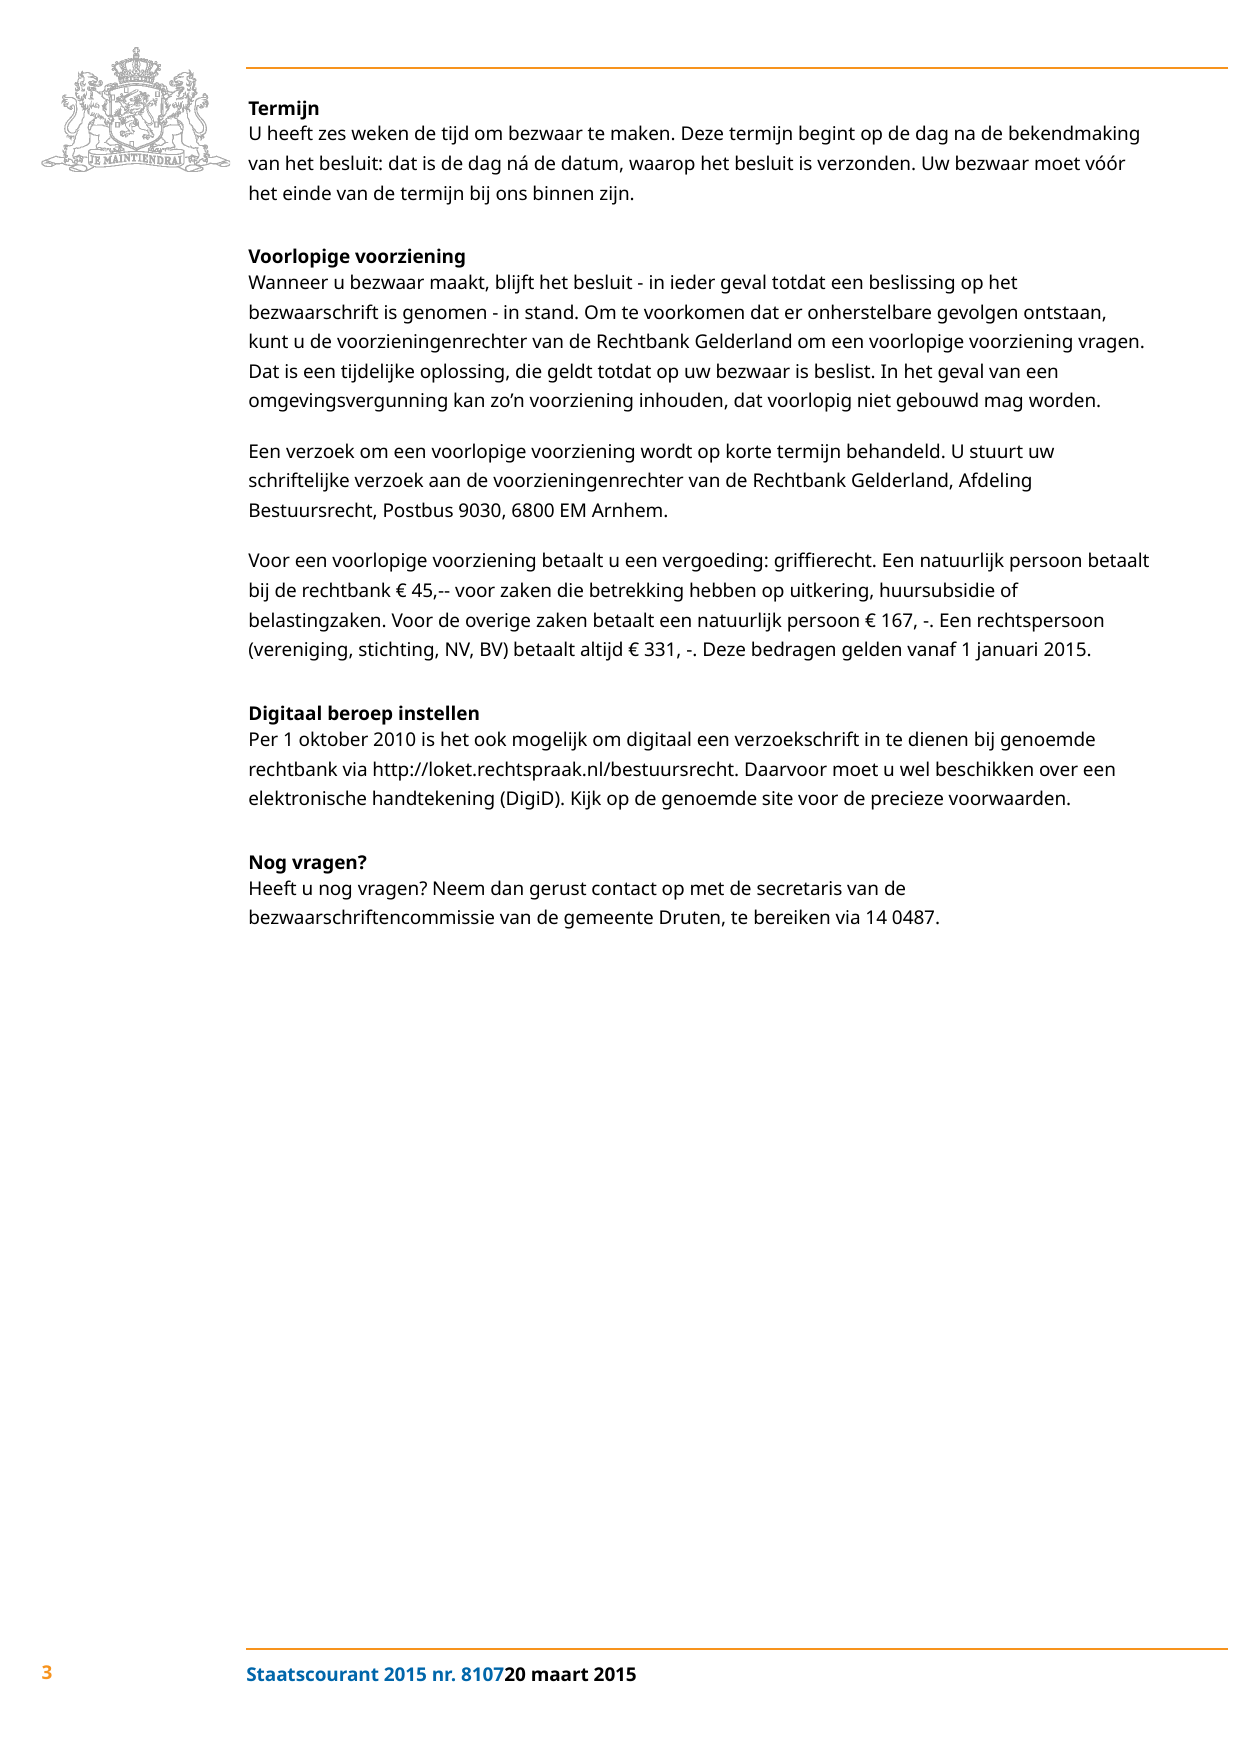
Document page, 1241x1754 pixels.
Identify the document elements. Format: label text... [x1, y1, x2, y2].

text Per 1 oktober 2010 is het ook mogelijk om digitaal een verzoekschrift in te dienen bij genoemde rechtbank via http://loket.rechtspraak.nl/bestuursrecht. Daarvoor moet u wel beschikken over een elektronische handtekening (DigiD). Kijk op de genoemde site voor de precieze voorwaarden. [248, 726, 1152, 811]
text Wanneer u bezwaar maakt, blijft het besluit - in ieder geval totdat een beslissing op het bezwaarschrift is genomen - in stand. Om te voorkomen dat er onherstelbare gevolgen ontstaan, kunt u de voorzieningenrechter van de Rechtbank Gelderland om een voorlopige voorziening vragen. Dat is een tijdelijke oplossing, die geldt totdat op uw bezwaar is beslist. In het geval van een omgevingsvergunning kan zo’n voorziening inhouden, dat voorlopig niet gebouwd mag worden. [248, 269, 1152, 413]
text Digitaal beroep instellen [248, 700, 1152, 726]
picture [41, 47, 231, 172]
text U heeft zes weken de tijd om bezwaar te maken. Deze termijn begint op de dag na de bekendmaking van het besluit: dat is de dag ná de datum, waarop het besluit is verzonden. Uw bezwaar moet vóór het einde van de termijn bij ons binnen zijn. [248, 121, 1152, 205]
text Voorlopige voorziening [248, 244, 1152, 269]
text Heeft u nog vragen? Neem dan gerust contact op met de secretaris van de bezwaarschriftencommissie van de gemeente Druten, te bereiken via 14 0487. [248, 875, 1152, 930]
text Termijn [248, 95, 1152, 121]
text Nog vragen? [248, 849, 1152, 875]
text Een verzoek om een voorlopige voorziening wordt op korte termijn behandeld. U stuurt uw schriftelijke verzoek aan de voorzieningenrechter van de Rechtbank Gelderland, Afdeling Bestuursrecht, Postbus 9030, 6800 EM Arnhem. [248, 438, 1152, 523]
text Voor een voorlopige voorziening betaalt u een vergoeding: griffierecht. Een natuurlijk persoon betaalt bij de rechtbank € 45,-- voor zaken die betrekking hebben op uitkering, huursubsidie of belastingzaken. Voor de overige zaken betaalt een natuurlijk persoon € 167, -. Een rechtspersoon (vereniging, stichting, NV, BV) betaalt altijd € 331, -. Deze bedragen gelden vanaf 1 januari 2015. [248, 548, 1152, 662]
